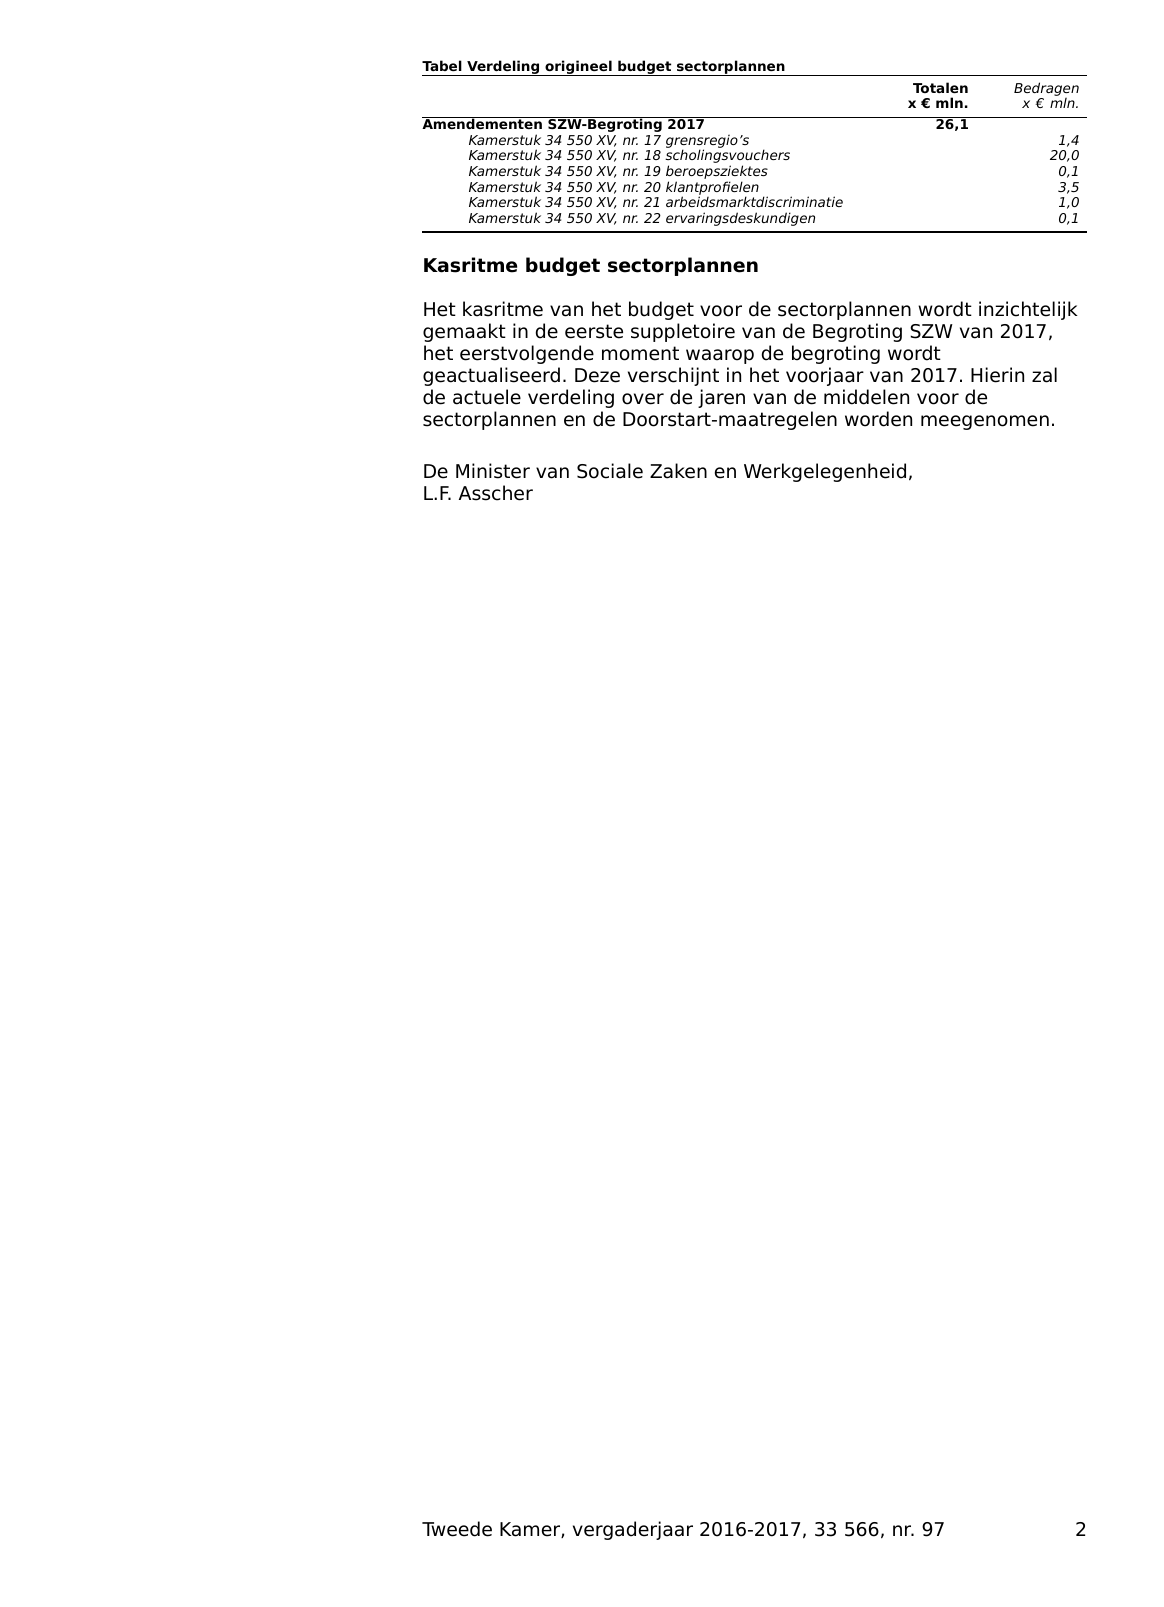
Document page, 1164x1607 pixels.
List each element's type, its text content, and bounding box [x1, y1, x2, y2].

table_cell [422, 195, 462, 211]
table_cell Totalen x € mln. [863, 76, 974, 117]
table_cell Kamerstuk 34 550 XV, nr. 21 arbeidsmarktdiscriminatie [462, 195, 862, 211]
table_cell 20,0 [975, 148, 1087, 164]
table_header Tabel Verdeling origineel budget sectorplannen [422, 59, 1087, 75]
text De Minister van Sociale Zaken en Werkgelegenheid, L.F. Asscher [422, 461, 1087, 505]
table_cell 1,0 [975, 195, 1087, 211]
table_cell [863, 180, 974, 195]
table_cell [975, 118, 1087, 132]
table_cell 1,4 [975, 133, 1087, 148]
table_cell 0,1 [975, 164, 1087, 179]
text Het kasritme van het budget voor de sectorplannen wordt inzichtelijk gemaakt in de eerste suppletoire van de Begroting SZW van 2017, het eerstvolgende moment waarop de begroting wordt geactualiseerd. Deze verschijnt in het voorjaar van 2017. Hierin zal de actuele verdeling over de jaren van de middelen voor de sectorplannen en de Doorstart-maatregelen worden meegenomen. [422, 299, 1087, 431]
table_cell Kamerstuk 34 550 XV, nr. 22 ervaringsdeskundigen [462, 211, 862, 231]
table_cell [863, 133, 974, 148]
table_cell [422, 164, 462, 179]
table_cell [422, 211, 462, 231]
table_cell 26,1 [863, 118, 974, 132]
table_cell [863, 211, 974, 231]
subtitle Kasritme budget sectorplannen [422, 255, 1087, 277]
table_cell [863, 164, 974, 179]
table_cell Bedragen x € mln. [975, 76, 1087, 117]
table_cell Kamerstuk 34 550 XV, nr. 17 grensregio’s [462, 133, 862, 148]
table_cell [422, 148, 462, 164]
table_cell Amendementen SZW-Begroting 2017 [422, 118, 862, 132]
table_cell Kamerstuk 34 550 XV, nr. 20 klantprofielen [462, 180, 862, 195]
table_cell [863, 148, 974, 164]
table_cell 0,1 [975, 211, 1087, 231]
table_cell Kamerstuk 34 550 XV, nr. 19 beroepsziektes [462, 164, 862, 179]
table_cell [422, 180, 462, 195]
table_cell [422, 133, 462, 148]
table_cell [422, 76, 862, 117]
table_cell Kamerstuk 34 550 XV, nr. 18 scholingsvouchers [462, 148, 862, 164]
table_cell [863, 195, 974, 211]
table_cell 3,5 [975, 180, 1087, 195]
